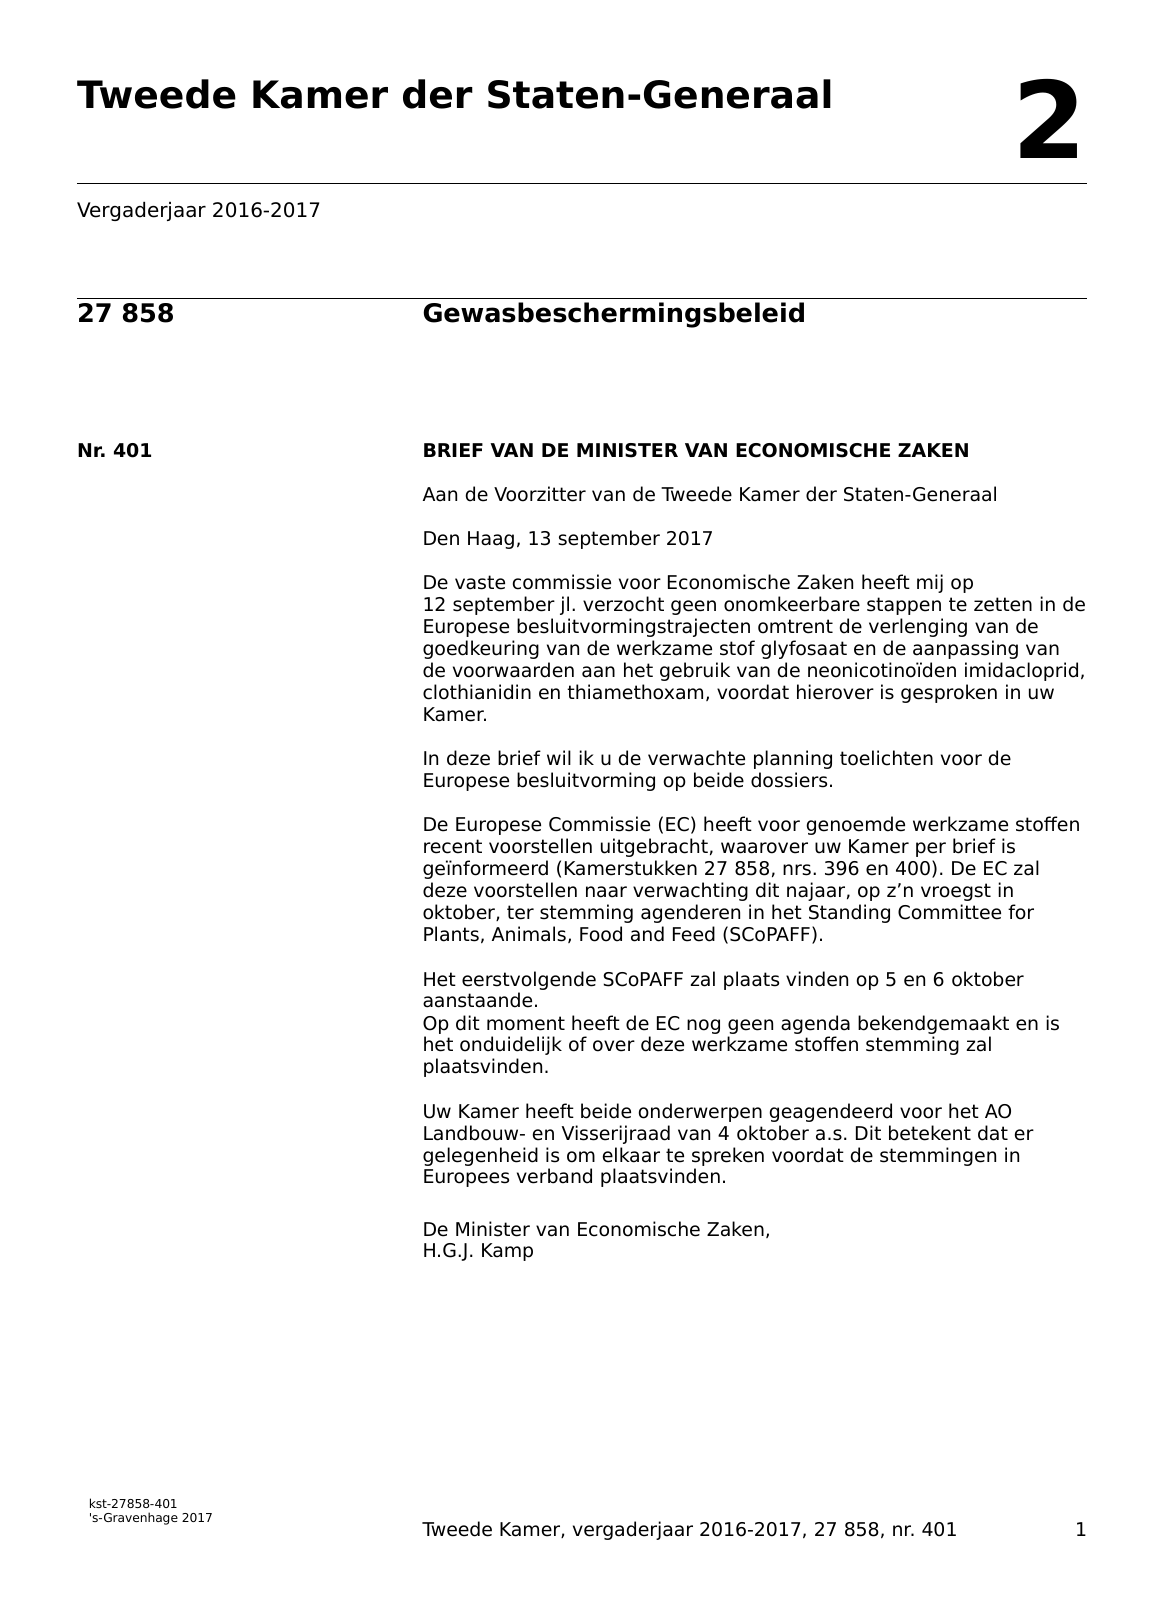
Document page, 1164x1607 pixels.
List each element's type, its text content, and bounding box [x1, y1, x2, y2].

text De vaste commissie voor Economische Zaken heeft mij op 12 september jl. verzocht geen onomkeerbare stappen te zetten in de Europese besluitvormingstrajecten omtrent de verlenging van de goedkeuring van de werkzame stof glyfosaat en de aanpassing van de voorwaarden aan het gebruik van de neonicotinoïden imidacloprid, clothianidin en thiamethoxam, voordat hierover is gesproken in uw Kamer. [422, 572, 1087, 726]
subtitle Nr. 401 BRIEF VAN DE MINISTER VAN ECONOMISCHE ZAKEN [77, 440, 1087, 462]
text In deze brief wil ik u de verwachte planning toelichten voor de Europese besluitvorming op beide dossiers. [422, 748, 1087, 792]
text Den Haag, 13 september 2017 [422, 528, 1087, 550]
text Op dit moment heeft de EC nog geen agenda bekendgemaakt en is het onduidelijk of over deze werkzame stoffen stemming zal plaatsvinden. [422, 1012, 1087, 1078]
text De Europese Commissie (EC) heeft voor genoemde werkzame stoffen recent voorstellen uitgebracht, waarover uw Kamer per brief is geïnformeerd (Kamerstukken 27 858, nrs. 396 en 400). De EC zal deze voorstellen naar verwachting dit najaar, op z’n vroegst in oktober, ter stemming agenderen in het Standing Committee for Plants, Animals, Food and Feed (SCoPAFF). [422, 814, 1087, 946]
table_header 2 [886, 59, 1087, 183]
subtitle 27 858 Gewasbeschermingsbeleid [77, 299, 1087, 329]
text 's-Gravenhage 2017 [88, 1511, 323, 1525]
text kst-27858-401 [88, 1497, 323, 1511]
table_cell Vergaderjaar 2016-2017 [77, 184, 1087, 298]
text Het eerstvolgende SCoPAFF zal plaats vinden op 5 en 6 oktober aanstaande. [422, 968, 1087, 1012]
text De Minister van Economische Zaken, H.G.J. Kamp [422, 1218, 1087, 1262]
table_header Tweede Kamer der Staten-Generaal [77, 59, 886, 183]
text Aan de Voorzitter van de Tweede Kamer der Staten-Generaal [422, 484, 1087, 506]
text Uw Kamer heeft beide onderwerpen geagendeerd voor het AO Landbouw- en Visserijraad van 4 oktober a.s. Dit betekent dat er gelegenheid is om elkaar te spreken voordat de stemmingen in Europees verband plaatsvinden. [422, 1101, 1087, 1188]
